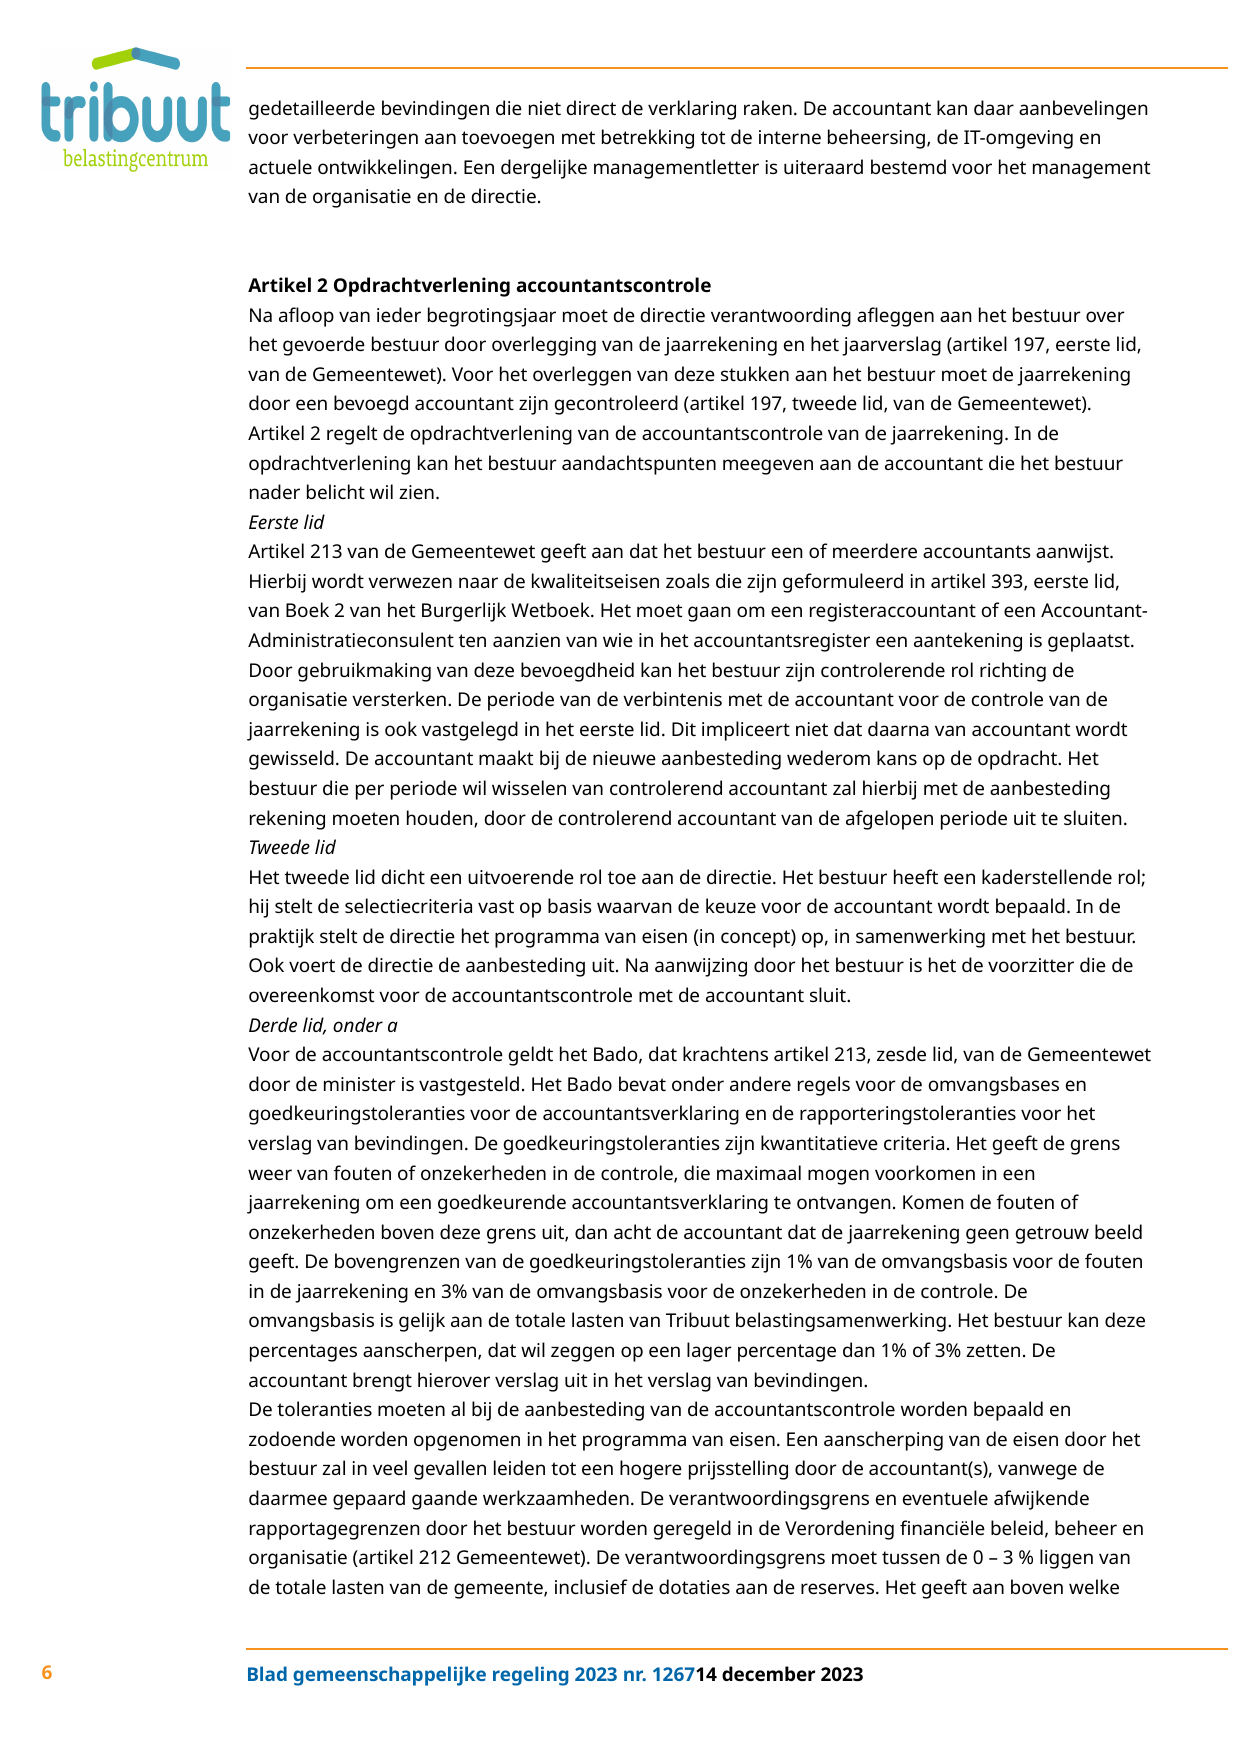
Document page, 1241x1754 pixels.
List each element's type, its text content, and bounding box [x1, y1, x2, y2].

text Artikel 2 Opdrachtverlening accountantscontrole [248, 272, 1152, 298]
text gedetailleerde bevindingen die niet direct de verklaring raken. De accountant kan daar aanbevelingen voor verbeteringen aan toevoegen met betrekking tot de interne beheersing, de IT-omgeving en actuele ontwikkelingen. Een dergelijke managementletter is uiteraard bestemd voor het management van de organisatie en de directie. [248, 95, 1152, 209]
text Het tweede lid dicht een uitvoerende rol toe aan de directie. Het bestuur heeft een kaderstellende rol; hij stelt de selectiecriteria vast op basis waarvan de keuze voor de accountant wordt bepaald. In de praktijk stelt de directie het programma van eisen (in concept) op, in samenwerking met het bestuur. Ook voert de directie de aanbesteding uit. Na aanwijzing door het bestuur is het de voorzitter die de overeenkomst voor de accountantscontrole met de accountant sluit. [248, 864, 1152, 1008]
text Eerste lid [248, 509, 1152, 535]
text Derde lid, onder a [248, 1012, 1152, 1038]
text Door gebruikmaking van deze bevoegdheid kan het bestuur zijn controlerende rol richting de organisatie versterken. De periode van de verbintenis met de accountant voor de controle van de jaarrekening is ook vastgelegd in het eerste lid. Dit impliceert niet dat daarna van accountant wordt gewisseld. De accountant maakt bij de nieuwe aanbesteding wederom kans op de opdracht. Het bestuur die per periode wil wisselen van controlerend accountant zal hierbij met de aanbesteding rekening moeten houden, door de controlerend accountant van de afgelopen periode uit te sluiten. [248, 657, 1152, 831]
text Voor de accountantscontrole geldt het Bado, dat krachtens artikel 213, zesde lid, van de Gemeentewet door de minister is vastgesteld. Het Bado bevat onder andere regels voor de omvangsbases en goedkeuringstoleranties voor de accountantsverklaring en de rapporteringstoleranties voor het verslag van bevindingen. De goedkeuringstoleranties zijn kwantitatieve criteria. Het geeft de grens weer van fouten of onzekerheden in de controle, die maximaal mogen voorkomen in een jaarrekening om een goedkeurende accountantsverklaring te ontvangen. Komen de fouten of onzekerheden boven deze grens uit, dan acht de accountant dat de jaarrekening geen getrouw beeld geeft. De bovengrenzen van de goedkeuringstoleranties zijn 1% van de omvangsbasis voor de fouten in de jaarrekening en 3% van de omvangsbasis voor de onzekerheden in de controle. De omvangsbasis is gelijk aan de totale lasten van Tribuut belastingsamenwerking. Het bestuur kan deze percentages aanscherpen, dat wil zeggen op een lager percentage dan 1% of 3% zetten. De accountant brengt hierover verslag uit in het verslag van bevindingen. [248, 1041, 1152, 1393]
text Tweede lid [248, 834, 1152, 860]
picture [41, 47, 231, 172]
text Artikel 213 van de Gemeentewet geeft aan dat het bestuur een of meerdere accountants aanwijst. Hierbij wordt verwezen naar de kwaliteitseisen zoals die zijn geformuleerd in artikel 393, eerste lid, van Boek 2 van het Burgerlijk Wetboek. Het moet gaan om een registeraccountant of een Accountant-Administratieconsulent ten aanzien van wie in het accountantsregister een aantekening is geplaatst. [248, 538, 1152, 653]
text Na afloop van ieder begrotingsjaar moet de directie verantwoording afleggen aan het bestuur over het gevoerde bestuur door overlegging van de jaarrekening en het jaarverslag (artikel 197, eerste lid, van de Gemeentewet). Voor het overleggen van deze stukken aan het bestuur moet de jaarrekening door een bevoegd accountant zijn gecontroleerd (artikel 197, tweede lid, van de Gemeentewet). Artikel 2 regelt de opdrachtverlening van de accountantscontrole van de jaarrekening. In de opdrachtverlening kan het bestuur aandachtspunten meegeven aan de accountant die het bestuur nader belicht wil zien. [248, 302, 1152, 505]
text De toleranties moeten al bij de aanbesteding van de accountantscontrole worden bepaald en zodoende worden opgenomen in het programma van eisen. Een aanscherping van de eisen door het bestuur zal in veel gevallen leiden tot een hogere prijsstelling door de accountant(s), vanwege de daarmee gepaard gaande werkzaamheden. De verantwoordingsgrens en eventuele afwijkende rapportagegrenzen door het bestuur worden geregeld in de Verordening financiële beleid, beheer en organisatie (artikel 212 Gemeentewet). De verantwoordingsgrens moet tussen de 0 – 3 % liggen van de totale lasten van de gemeente, inclusief de dotaties aan de reserves. Het geeft aan boven welke [248, 1396, 1152, 1600]
